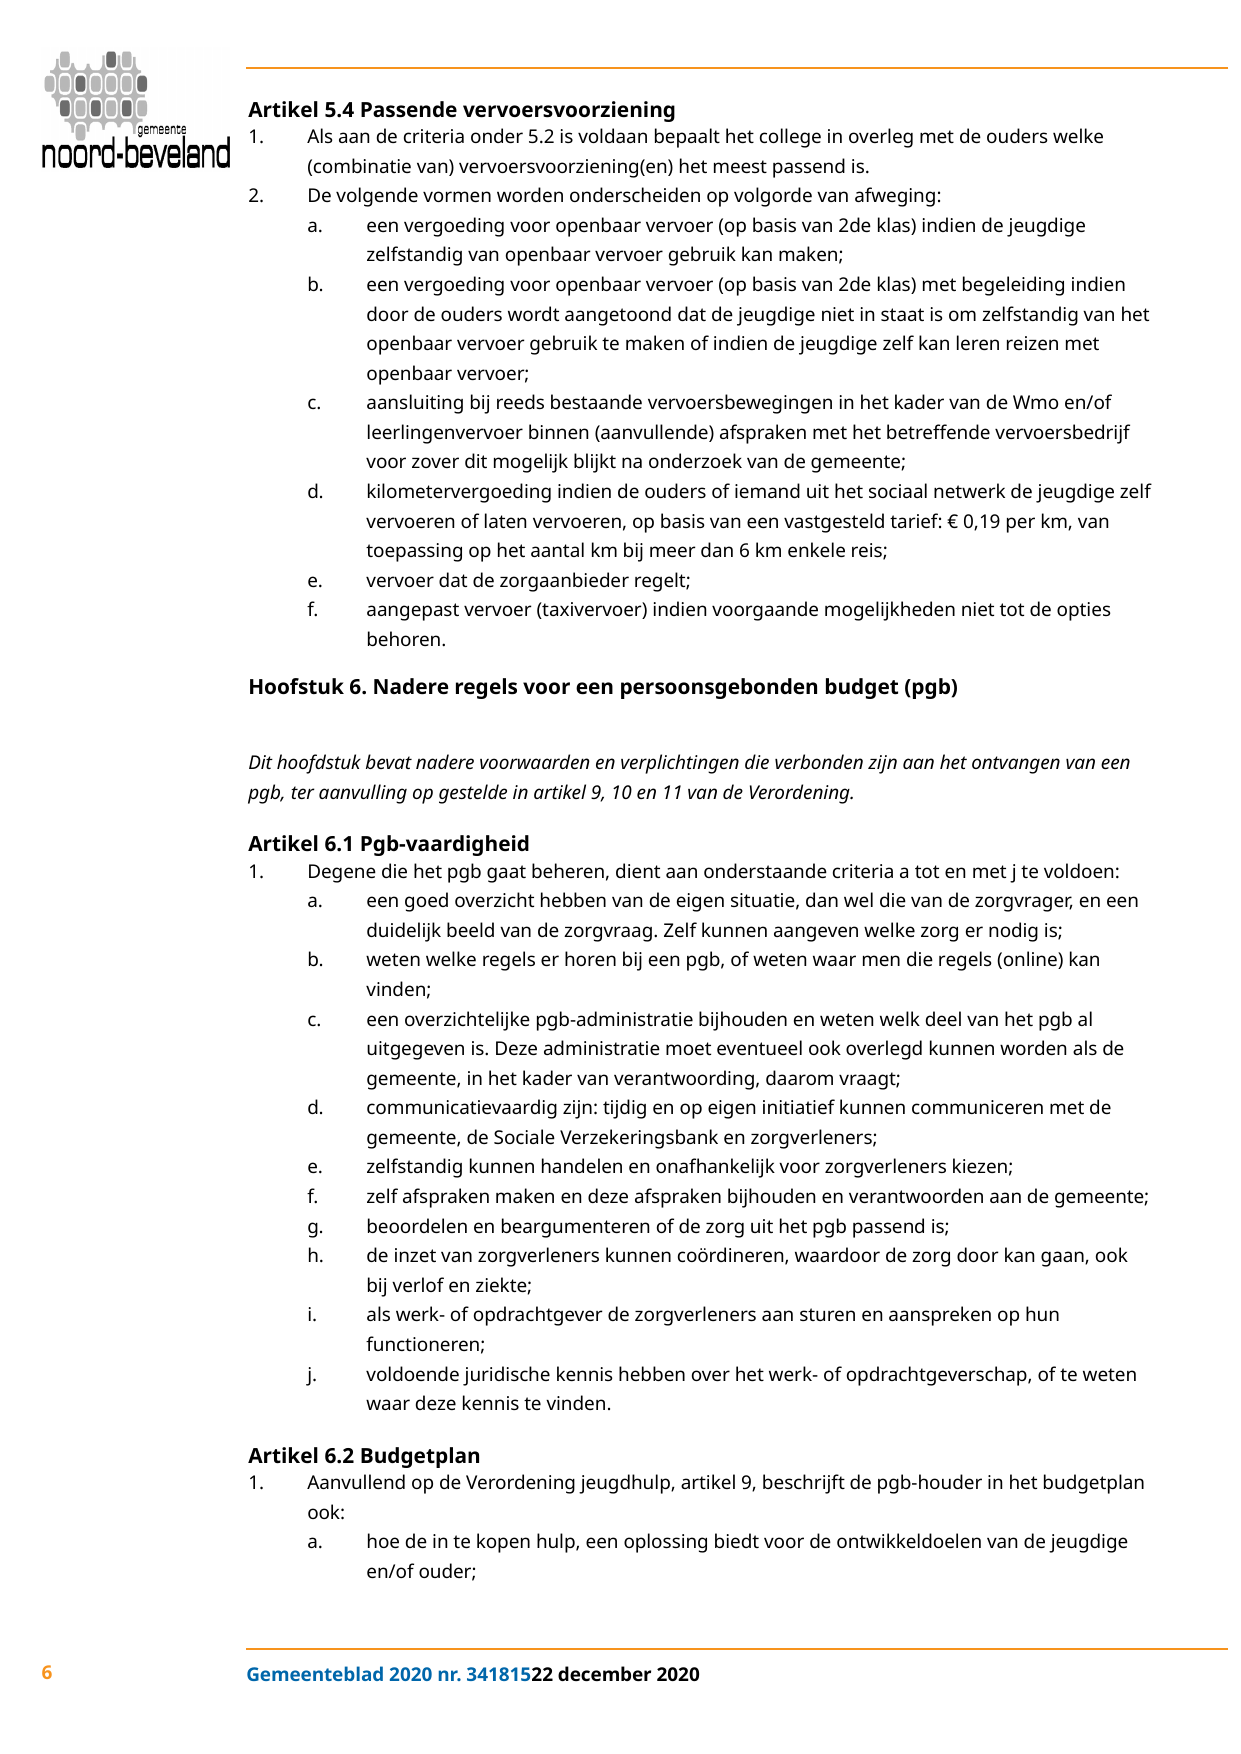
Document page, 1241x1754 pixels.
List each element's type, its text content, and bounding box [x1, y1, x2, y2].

picture [41, 47, 231, 172]
list beoordelen en beargumenteren of de zorg uit het pgb passend is; [307, 1213, 1152, 1239]
text Hoofstuk 6. Nadere regels voor een persoonsgebonden budget (pgb) [248, 672, 1152, 700]
list aangepast vervoer (taxivervoer) indien voorgaande mogelijkheden niet tot de opties behoren. [307, 597, 1152, 652]
list De volgende vormen worden onderscheiden op volgorde van afweging: [248, 182, 1152, 208]
list Degene die het pgb gaat beheren, dient aan onderstaande criteria a tot en met j te voldoen: [248, 858, 1152, 884]
list een goed overzicht hebben van de eigen situatie, dan wel die van de zorgvrager, en een duidelijk beeld van de zorgvraag. Zelf kunnen aangeven welke zorg er nodig is; [307, 887, 1152, 943]
list Aanvullend op de Verordening jeugdhulp, artikel 9, beschrijft de pgb-houder in het budgetplan ook: [248, 1469, 1152, 1524]
list een overzichtelijke pgb-administratie bijhouden en weten welk deel van het pgb al uitgegeven is. Deze administratie moet eventueel ook overlegd kunnen worden als de gemeente, in het kader van verantwoording, daarom vraagt; [307, 1006, 1152, 1091]
list Als aan de criteria onder 5.2 is voldaan bepaalt het college in overleg met de ouders welke (combinatie van) vervoersvoorziening(en) het meest passend is. [248, 123, 1152, 178]
list aansluiting bij reeds bestaande vervoersbewegingen in het kader van de Wmo en/of leerlingenvervoer binnen (aanvullende) afspraken met het betreffende vervoersbedrijf voor zover dit mogelijk blijkt na onderzoek van de gemeente; [307, 389, 1152, 474]
text Artikel 5.4 Passende vervoersvoorziening [248, 95, 1152, 123]
list als werk- of opdrachtgever de zorgverleners aan sturen en aanspreken op hun functioneren; [307, 1302, 1152, 1357]
text Artikel 6.1 Pgb-vaardigheid [248, 829, 1152, 858]
list kilometervergoeding indien de ouders of iemand uit het sociaal netwerk de jeugdige zelf vervoeren of laten vervoeren, op basis van een vastgesteld tarief: € 0,19 per km, van toepassing op het aantal km bij meer dan 6 km enkele reis; [307, 478, 1152, 563]
list zelf afspraken maken en deze afspraken bijhouden en verantwoorden aan de gemeente; [307, 1183, 1152, 1209]
list vervoer dat de zorgaanbieder regelt; [307, 567, 1152, 593]
list hoe de in te kopen hulp, een oplossing biedt voor de ontwikkeldoelen van de jeugdige en/of ouder; [307, 1528, 1152, 1584]
list een vergoeding voor openbaar vervoer (op basis van 2de klas) indien de jeugdige zelfstandig van openbaar vervoer gebruik kan maken; [307, 212, 1152, 267]
list zelfstandig kunnen handelen en onafhankelijk voor zorgverleners kiezen; [307, 1154, 1152, 1179]
text Dit hoofdstuk bevat nadere voorwaarden en verplichtingen die verbonden zijn aan het ontvangen van een pgb, ter aanvulling op gestelde in artikel 9, 10 en 11 van de Verordening. [248, 749, 1152, 805]
text Artikel 6.2 Budgetplan [248, 1441, 1152, 1469]
list weten welke regels er horen bij een pgb, of weten waar men die regels (online) kan vinden; [307, 947, 1152, 1002]
list de inzet van zorgverleners kunnen coördineren, waardoor de zorg door kan gaan, ook bij verlof en ziekte; [307, 1242, 1152, 1298]
list communicatievaardig zijn: tijdig en op eigen initiatief kunnen communiceren met de gemeente, de Sociale Verzekeringsbank en zorgverleners; [307, 1094, 1152, 1150]
list een vergoeding voor openbaar vervoer (op basis van 2de klas) met begeleiding indien door de ouders wordt aangetoond dat de jeugdige niet in staat is om zelfstandig van het openbaar vervoer gebruik te maken of indien de jeugdige zelf kan leren reizen met openbaar vervoer; [307, 271, 1152, 386]
list voldoende juridische kennis hebben over het werk- of opdrachtgeverschap, of te weten waar deze kennis te vinden. [307, 1361, 1152, 1416]
